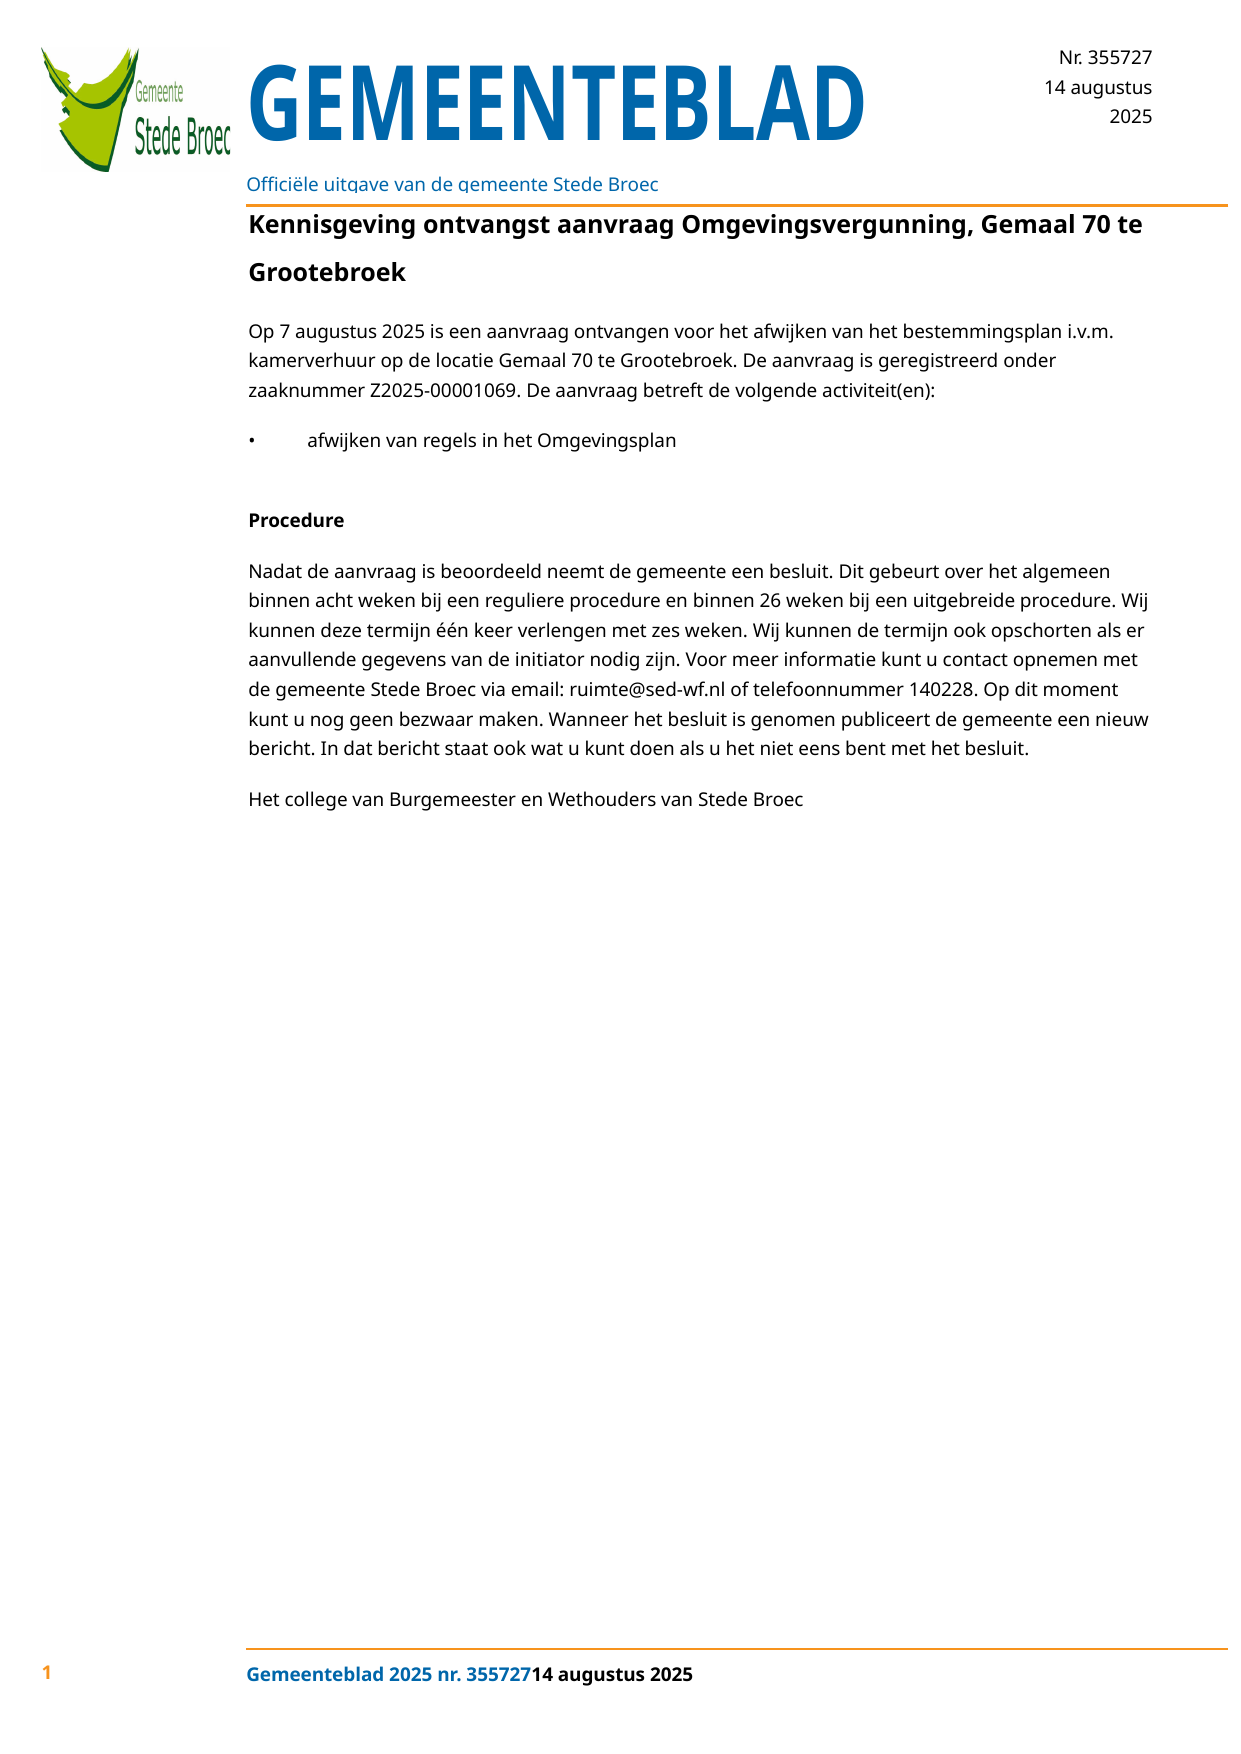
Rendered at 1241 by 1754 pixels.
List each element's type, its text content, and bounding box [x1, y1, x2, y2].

text Het college van Burgemeester en Wethouders van Stede Broec [248, 786, 1152, 812]
picture [41, 47, 231, 172]
text Procedure [248, 507, 1152, 533]
text Kennisgeving ontvangst aanvraag Omgevingsvergunning, Gemaal 70 te Grootebroek [248, 207, 1152, 288]
list afwijken van regels in het Omgevingsplan [248, 427, 1152, 453]
text Op 7 augustus 2025 is een aanvraag ontvangen voor het afwijken van het bestemmingsplan i.v.m. kamerverhuur op de locatie Gemaal 70 te Grootebroek. De aanvraag is geregistreerd onder zaaknummer Z2025-00001069. De aanvraag betreft de volgende activiteit(en): [248, 318, 1152, 403]
text Nadat de aanvraag is beoordeeld neemt de gemeente een besluit. Dit gebeurt over het algemeen binnen acht weken bij een reguliere procedure en binnen 26 weken bij een uitgebreide procedure. Wij kunnen deze termijn één keer verlengen met zes weken. Wij kunnen de termijn ook opschorten als er aanvullende gegevens van de initiator nodig zijn. Voor meer informatie kunt u contact opnemen met de gemeente Stede Broec via email: ruimte@sed-wf.nl of telefoonnummer 140228. Op dit moment kunt u nog geen bezwaar maken. Wanneer het besluit is genomen publiceert de gemeente een nieuw bericht. In dat bericht staat ook wat u kunt doen als u het niet eens bent met het besluit. [248, 558, 1152, 761]
